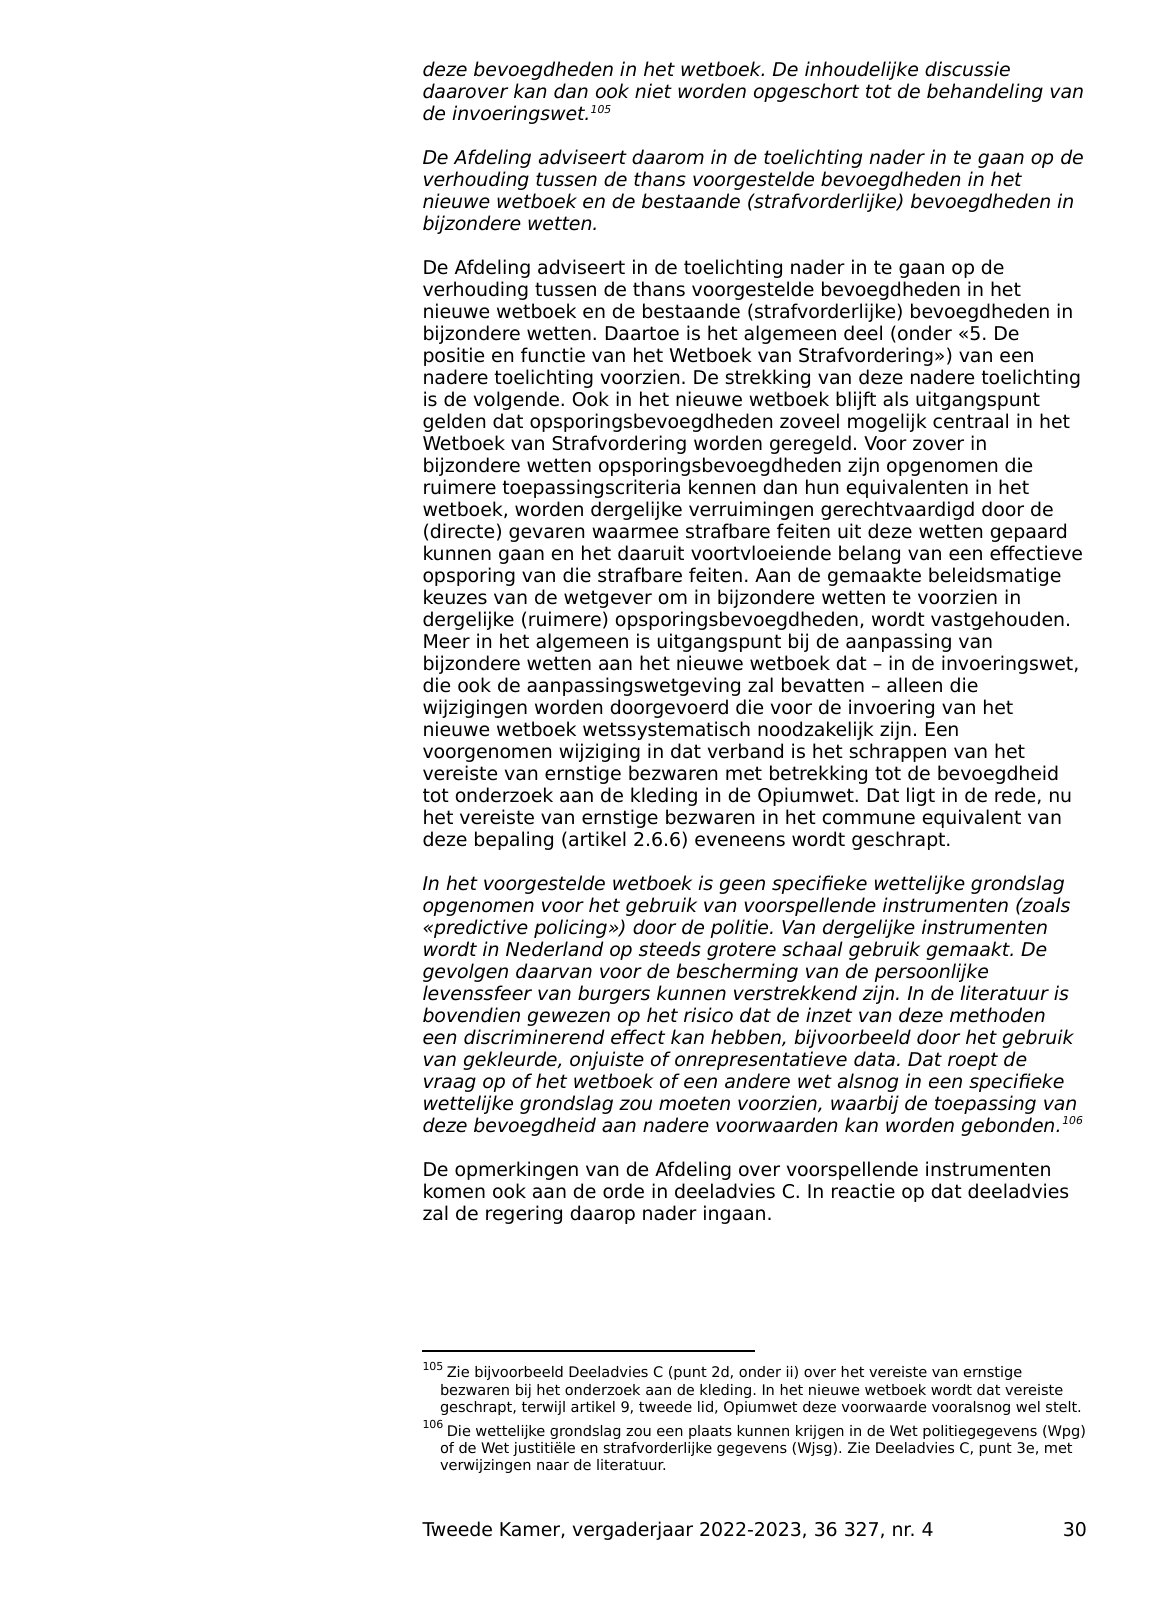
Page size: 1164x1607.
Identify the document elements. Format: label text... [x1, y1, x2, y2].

text De Afdeling adviseert in de toelichting nader in te gaan op de verhouding tussen de thans voorgestelde bevoegdheden in het nieuwe wetboek en de bestaande (strafvorderlijke) bevoegdheden in bijzondere wetten. Daartoe is het algemeen deel (onder «5. De positie en functie van het Wetboek van Strafvordering») van een nadere toelichting voorzien. De strekking van deze nadere toelichting is de volgende. Ook in het nieuwe wetboek blijft als uitgangspunt gelden dat opsporingsbevoegdheden zoveel mogelijk centraal in het Wetboek van Strafvordering worden geregeld. Voor zover in bijzondere wetten opsporingsbevoegdheden zijn opgenomen die ruimere toepassingscriteria kennen dan hun equivalenten in het wetboek, worden dergelijke verruimingen gerechtvaardigd door de (directe) gevaren waarmee strafbare feiten uit deze wetten gepaard kunnen gaan en het daaruit voortvloeiende belang van een effectieve opsporing van die strafbare feiten. Aan de gemaakte beleidsmatige keuzes van de wetgever om in bijzondere wetten te voorzien in dergelijke (ruimere) opsporingsbevoegdheden, wordt vastgehouden. Meer in het algemeen is uitgangspunt bij de aanpassing van bijzondere wetten aan het nieuwe wetboek dat – in de invoeringswet, die ook de aanpassingswetgeving zal bevatten – alleen die wijzigingen worden doorgevoerd die voor de invoering van het nieuwe wetboek wetssystematisch noodzakelijk zijn. Een voorgenomen wijziging in dat verband is het schrappen van het vereiste van ernstige bezwaren met betrekking tot de bevoegdheid tot onderzoek aan de kleding in de Opiumwet. Dat ligt in de rede, nu het vereiste van ernstige bezwaren in het commune equivalent van deze bepaling (artikel 2.6.6) eveneens wordt geschrapt. [422, 257, 1087, 851]
text deze bevoegdheden in het wetboek. De inhoudelijke discussie daarover kan dan ook niet worden opgeschort tot de behandeling van de invoeringswet. [422, 59, 1087, 125]
text In het voorgestelde wetboek is geen specifieke wettelijke grondslag opgenomen voor het gebruik van voorspellende instrumenten (zoals «predictive policing») door de politie. Van dergelijke instrumenten wordt in Nederland op steeds grotere schaal gebruik gemaakt. De gevolgen daarvan voor de bescherming van de persoonlijke levenssfeer van burgers kunnen verstrekkend zijn. In de literatuur is bovendien gewezen op het risico dat de inzet van deze methoden een discriminerend effect kan hebben, bijvoorbeeld door het gebruik van gekleurde, onjuiste of onrepresentatieve data. Dat roept de vraag op of het wetboek of een andere wet alsnog in een specifieke wettelijke grondslag zou moeten voorzien, waarbij de toepassing van deze bevoegdheid aan nadere voorwaarden kan worden gebonden. [422, 873, 1087, 1137]
text Die wettelijke grondslag zou een plaats kunnen krijgen in de Wet politiegegevens (Wpg) of de Wet justitiële en strafvorderlijke gegevens (Wjsg). Zie Deeladvies C, punt 3e, met verwijzingen naar de literatuur. [422, 1418, 1087, 1474]
text De opmerkingen van de Afdeling over voorspellende instrumenten komen ook aan de orde in deeladvies C. In reactie op dat deeladvies zal de regering daarop nader ingaan. [422, 1159, 1087, 1225]
text Zie bijvoorbeeld Deeladvies C (punt 2d, onder ii) over het vereiste van ernstige bezwaren bij het onderzoek aan de kleding. In het nieuwe wetboek wordt dat vereiste geschrapt, terwijl artikel 9, tweede lid, Opiumwet deze voorwaarde vooralsnog wel stelt. [422, 1360, 1087, 1416]
text De Afdeling adviseert daarom in de toelichting nader in te gaan op de verhouding tussen de thans voorgestelde bevoegdheden in het nieuwe wetboek en de bestaande (strafvorderlijke) bevoegdheden in bijzondere wetten. [422, 147, 1087, 235]
